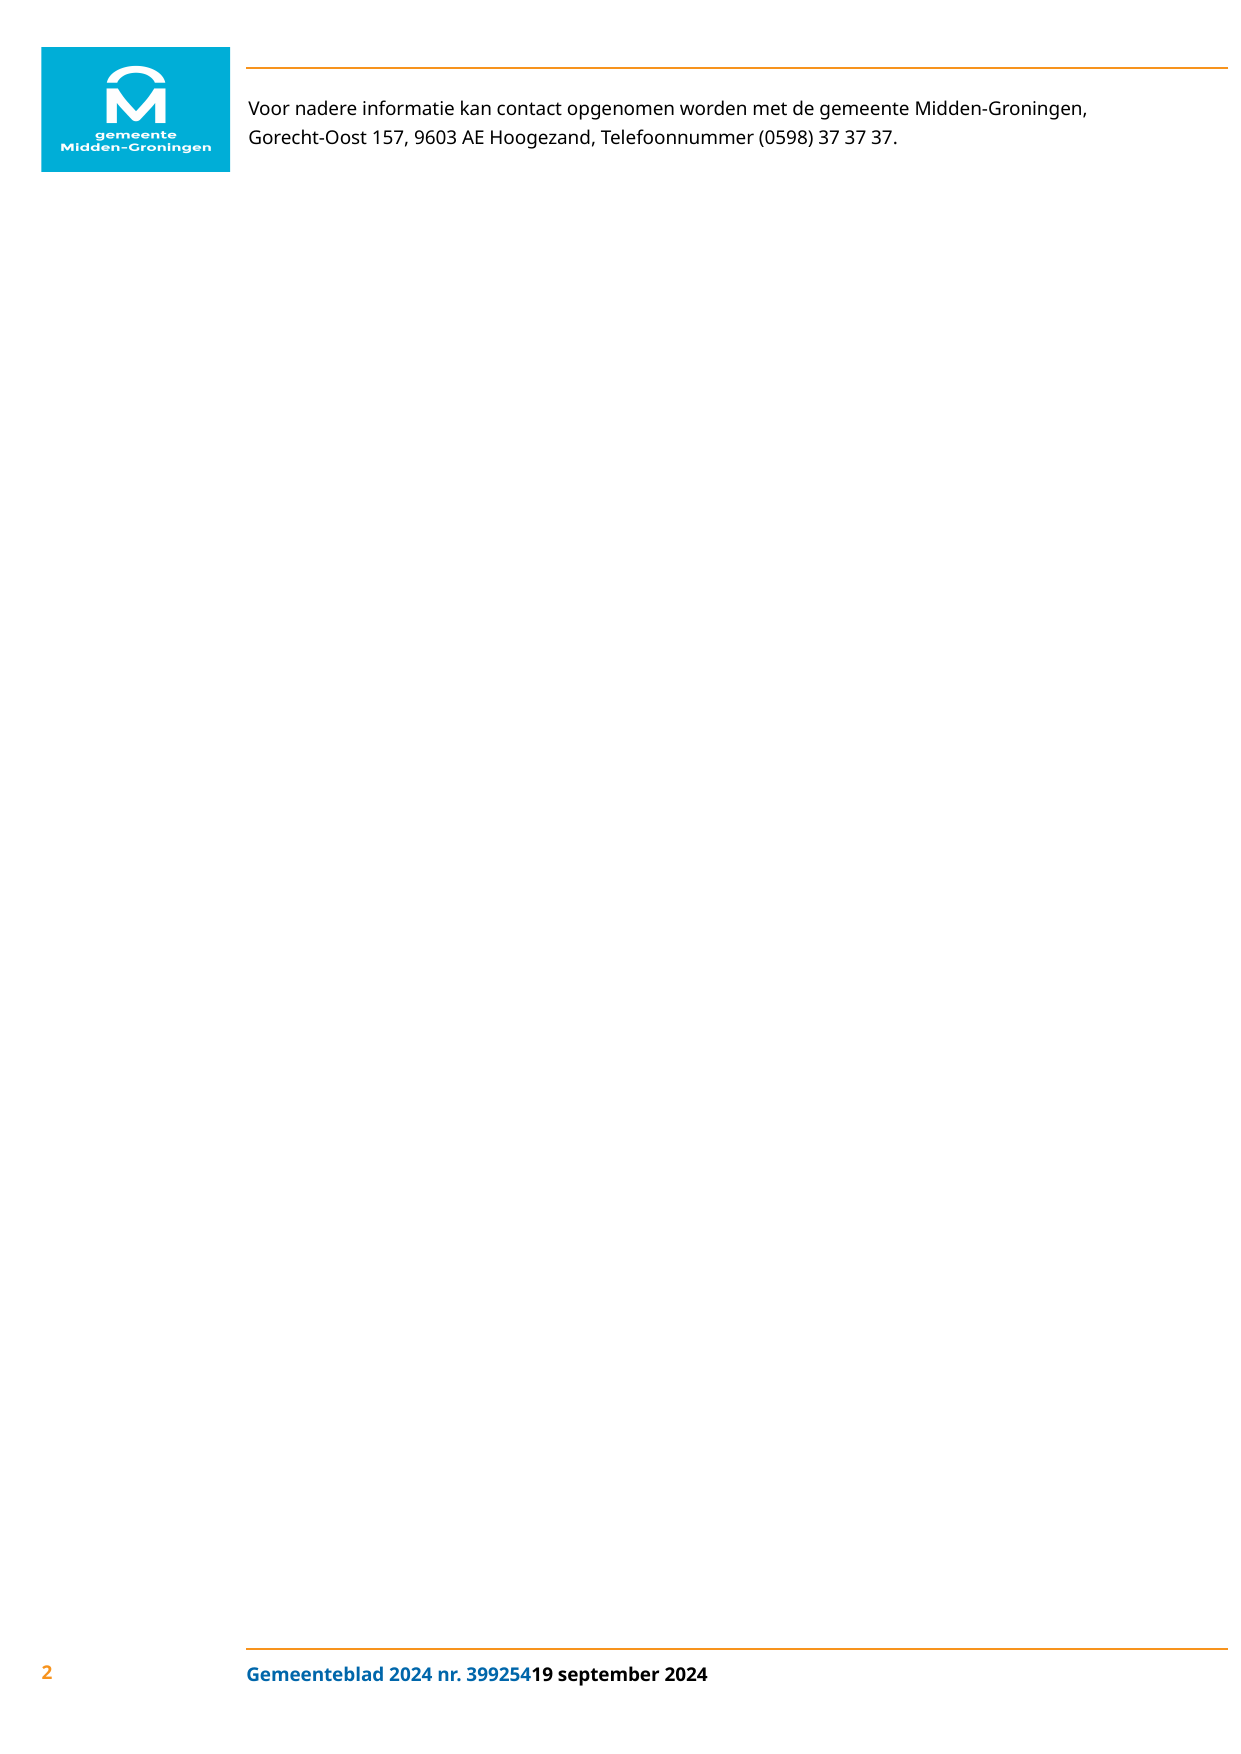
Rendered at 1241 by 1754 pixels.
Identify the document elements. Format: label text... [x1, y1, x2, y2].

picture [184, 146, 190, 153]
text Voor nadere informatie kan contact opgenomen worden met de gemeente Midden-Groningen, Gorecht-Oost 157, 9603 AE Hoogezand, Telefoonnummer (0598) 37 37 37. [248, 95, 1152, 150]
picture [108, 66, 164, 82]
picture [107, 89, 165, 122]
